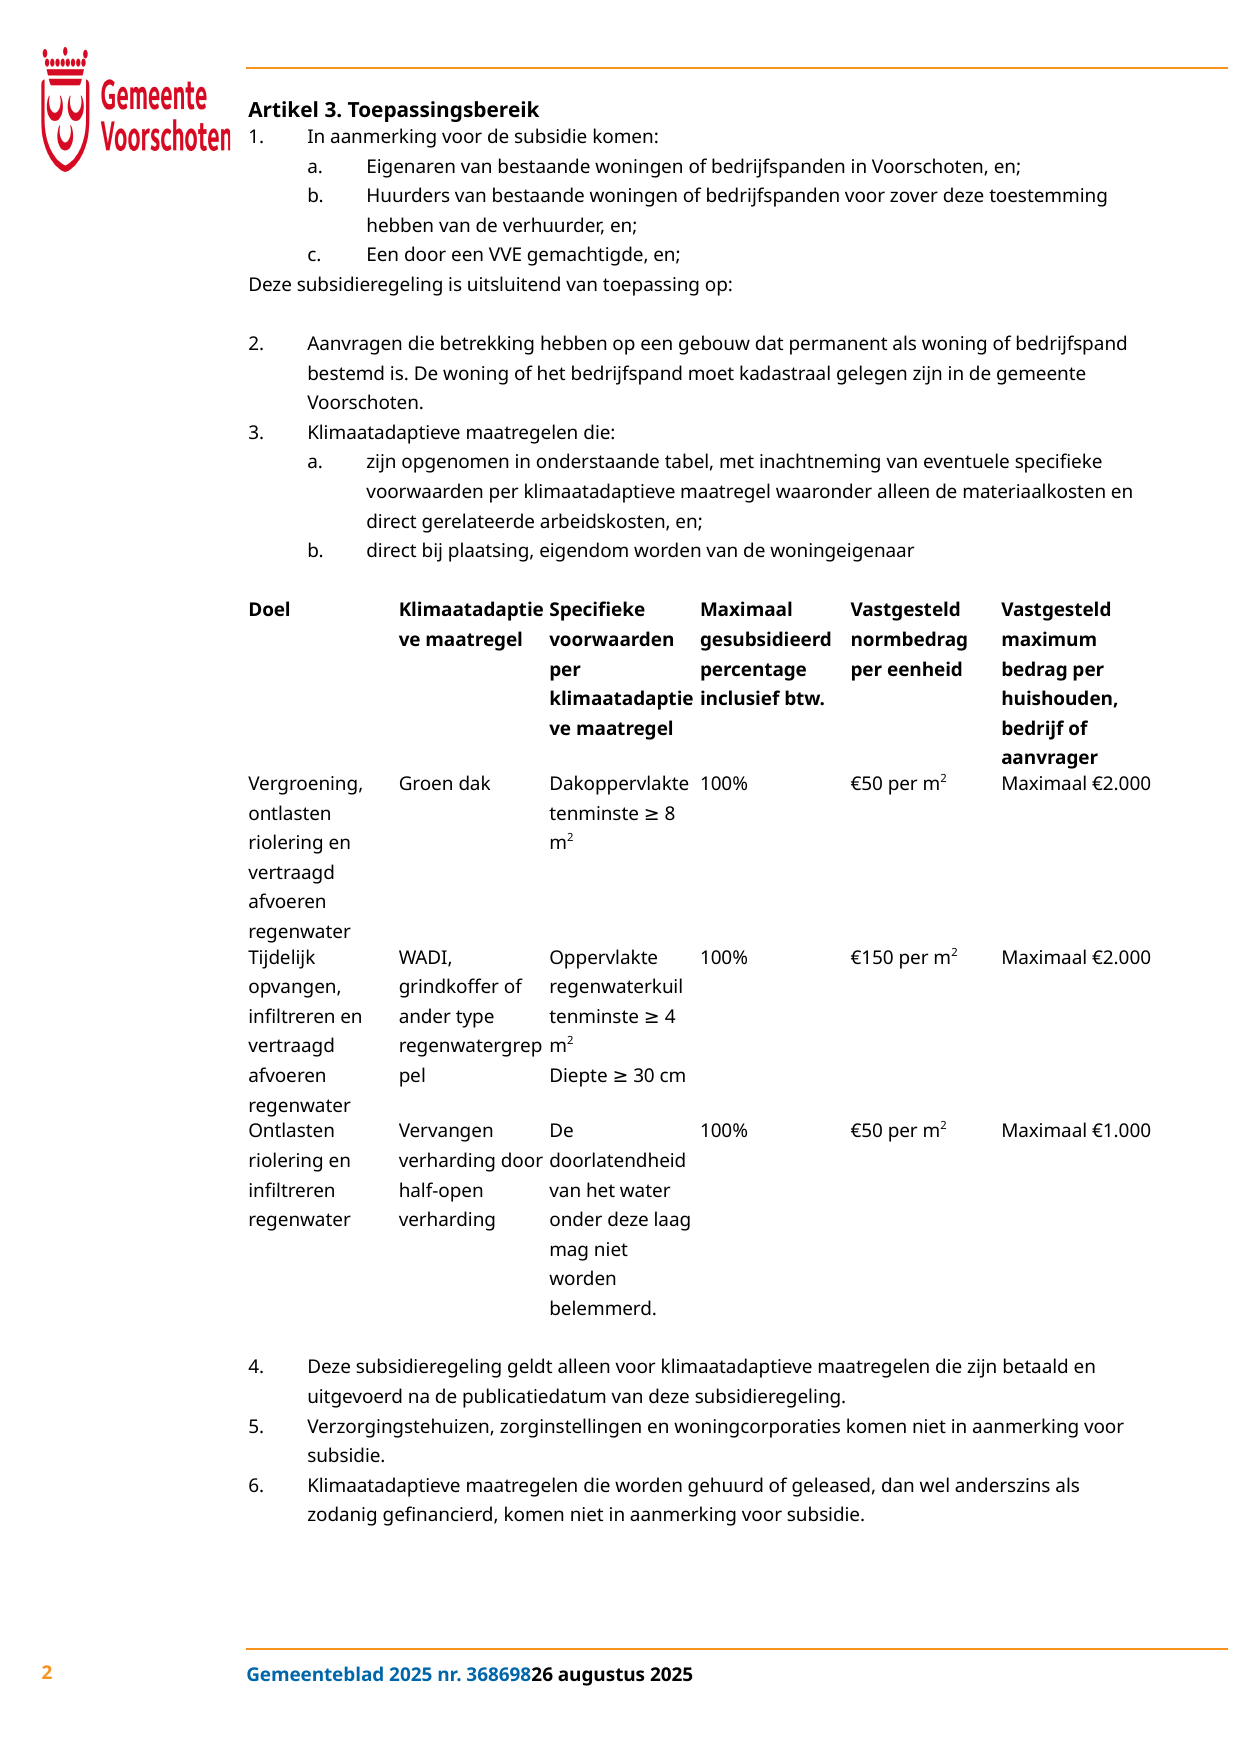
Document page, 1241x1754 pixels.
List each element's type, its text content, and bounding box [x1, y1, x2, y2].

table_header Maximaal gesubsidieerd percentage inclusief btw. [700, 597, 850, 770]
list Klimaatadaptieve maatregelen die: [248, 419, 1152, 445]
table_header Specifieke voorwaarden per klimaatadaptieve maatregel [549, 597, 700, 770]
text Artikel 3. Toepassingsbereik [248, 95, 1152, 123]
table_cell Vervangen verharding door half-open verharding [399, 1118, 549, 1321]
table_cell 100% [700, 1118, 850, 1321]
table_cell €50 per m2 [850, 1118, 1001, 1321]
table_cell Ontlasten riolering en infiltreren regenwater [248, 1118, 398, 1321]
picture [41, 47, 231, 172]
list Aanvragen die betrekking hebben op een gebouw dat permanent als woning of bedrijfspand bestemd is. De woning of het bedrijfspand moet kadastraal gelegen zijn in de gemeente Voorschoten. [248, 330, 1152, 415]
text Deze subsidieregeling is uitsluitend van toepassing op: [248, 271, 1152, 297]
table_cell Vergroening, ontlasten riolering en vertraagd afvoeren regenwater [248, 770, 398, 944]
list Huurders van bestaande woningen of bedrijfspanden voor zover deze toestemming hebben van de verhuurder, en; [307, 182, 1152, 238]
table_cell 100% [700, 770, 850, 944]
list zijn opgenomen in onderstaande tabel, met inachtneming van eventuele specifieke voorwaarden per klimaatadaptieve maatregel waaronder alleen de materiaalkosten en direct gerelateerde arbeidskosten, en; [307, 449, 1152, 533]
list direct bij plaatsing, eigendom worden van de woningeigenaar [307, 537, 1152, 563]
table_cell Groen dak [399, 770, 549, 944]
table_cell Maximaal €2.000 [1001, 944, 1152, 1118]
table_cell Maximaal €2.000 [1001, 770, 1152, 944]
table_header Vastgesteld normbedrag per eenheid [850, 597, 1001, 770]
table_cell Oppervlakte regenwaterkuil tenminste ≥ 4 m2 Diepte ≥ 30 cm [549, 944, 700, 1118]
table_cell 100% [700, 944, 850, 1118]
table_header Doel [248, 597, 398, 770]
table_cell Maximaal €1.000 [1001, 1118, 1152, 1321]
list In aanmerking voor de subsidie komen: [248, 123, 1152, 149]
table_header Klimaatadaptieve maatregel [399, 597, 549, 770]
list Eigenaren van bestaande woningen of bedrijfspanden in Voorschoten, en; [307, 153, 1152, 178]
list Een door een VVE gemachtigde, en; [307, 242, 1152, 267]
list Klimaatadaptieve maatregelen die worden gehuurd of geleased, dan wel anderszins als zodanig gefinancierd, komen niet in aanmerking voor subsidie. [248, 1472, 1152, 1527]
list Deze subsidieregeling geldt alleen voor klimaatadaptieve maatregelen die zijn betaald en uitgevoerd na de publicatiedatum van deze subsidieregeling. [248, 1354, 1152, 1409]
table_header Vastgesteld maximum bedrag per huishouden, bedrijf of aanvrager [1001, 597, 1152, 770]
table_cell €150 per m2 [850, 944, 1001, 1118]
table_cell WADI, grindkoffer of ander type regenwatergreppel [399, 944, 549, 1118]
table_cell Tijdelijk opvangen, infiltreren en vertraagd afvoeren regenwater [248, 944, 398, 1118]
table_cell €50 per m2 [850, 770, 1001, 944]
table_cell De doorlatendheid van het water onder deze laag mag niet worden belemmerd. [549, 1118, 700, 1321]
table_cell Dakoppervlakte tenminste ≥ 8 m2 [549, 770, 700, 944]
list Verzorgingstehuizen, zorginstellingen en woningcorporaties komen niet in aanmerking voor subsidie. [248, 1413, 1152, 1468]
